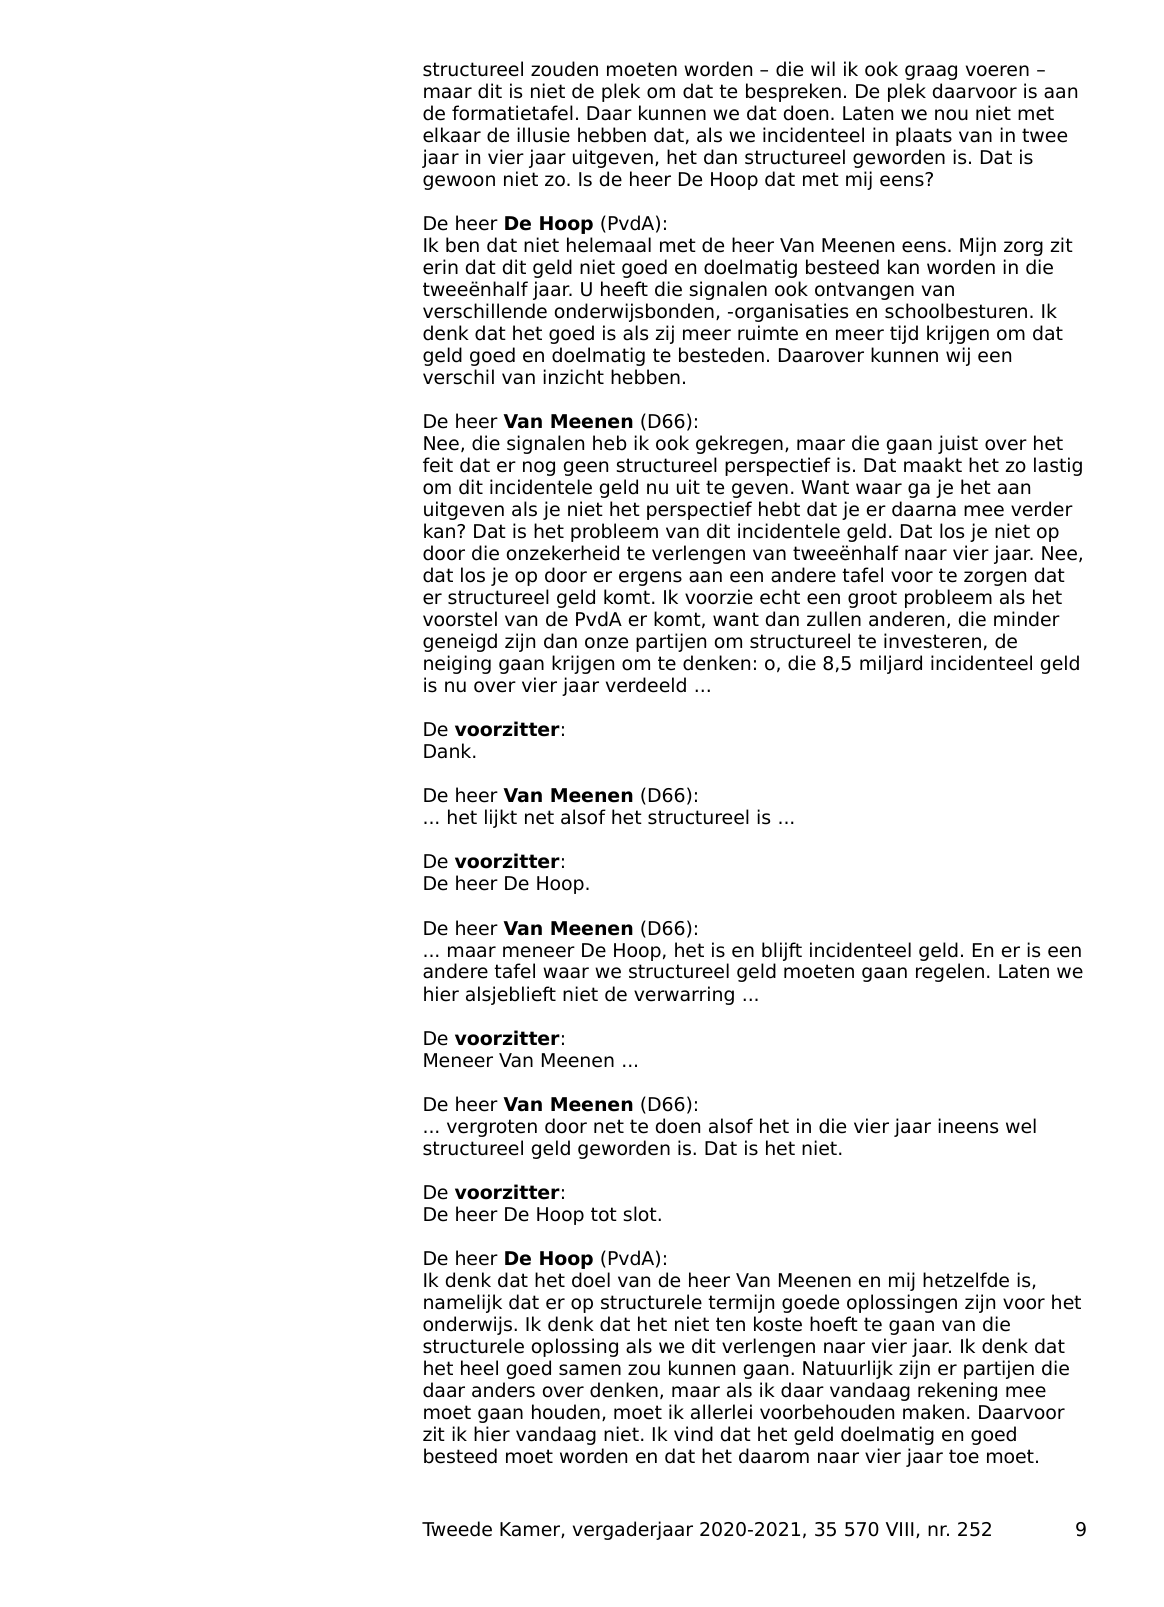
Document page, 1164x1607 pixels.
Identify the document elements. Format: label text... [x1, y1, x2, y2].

text De heer Van Meenen (D66): [422, 785, 1087, 807]
text De heer Van Meenen (D66): [422, 917, 1087, 939]
text De voorzitter: [422, 851, 1087, 873]
text De voorzitter: [422, 1028, 1087, 1049]
text ... het lijkt net alsof het structureel is ... [422, 807, 1087, 829]
text Nee, die signalen heb ik ook gekregen, maar die gaan juist over het feit dat er nog geen structureel perspectief is. Dat maakt het zo lastig om dit incidentele geld nu uit te geven. Want waar ga je het aan uitgeven als je niet het perspectief hebt dat je er daarna mee verder kan? Dat is het probleem van dit incidentele geld. Dat los je niet op door die onzekerheid te verlengen van tweeënhalf naar vier jaar. Nee, dat los je op door er ergens aan een andere tafel voor te zorgen dat er structureel geld komt. Ik voorzie echt een groot probleem als het voorstel van de PvdA er komt, want dan zullen anderen, die minder geneigd zijn dan onze partijen om structureel te investeren, de neiging gaan krijgen om te denken: o, die 8,5 miljard incidenteel geld is nu over vier jaar verdeeld ... [422, 433, 1087, 697]
text De heer De Hoop (PvdA): [422, 1248, 1087, 1270]
text structureel zouden moeten worden – die wil ik ook graag voeren – maar dit is niet de plek om dat te bespreken. De plek daarvoor is aan de formatietafel. Daar kunnen we dat doen. Laten we nou niet met elkaar de illusie hebben dat, als we incidenteel in plaats van in twee jaar in vier jaar uitgeven, het dan structureel geworden is. Dat is gewoon niet zo. Is de heer De Hoop dat met mij eens? [422, 59, 1087, 191]
text De heer De Hoop. [422, 873, 1087, 895]
text De voorzitter: [422, 1182, 1087, 1204]
text De heer Van Meenen (D66): [422, 1094, 1087, 1116]
text De voorzitter: [422, 719, 1087, 741]
text Ik denk dat het doel van de heer Van Meenen en mij hetzelfde is, namelijk dat er op structurele termijn goede oplossingen zijn voor het onderwijs. Ik denk dat het niet ten koste hoeft te gaan van die structurele oplossing als we dit verlengen naar vier jaar. Ik denk dat het heel goed samen zou kunnen gaan. Natuurlijk zijn er partijen die daar anders over denken, maar als ik daar vandaag rekening mee moet gaan houden, moet ik allerlei voorbehouden maken. Daarvoor zit ik hier vandaag niet. Ik vind dat het geld doelmatig en goed besteed moet worden en dat het daarom naar vier jaar toe moet. [422, 1270, 1087, 1468]
text De heer De Hoop tot slot. [422, 1204, 1087, 1226]
text ... vergroten door net te doen alsof het in die vier jaar ineens wel structureel geld geworden is. Dat is het niet. [422, 1116, 1087, 1160]
text Dank. [422, 741, 1087, 763]
text Meneer Van Meenen ... [422, 1049, 1087, 1072]
text Ik ben dat niet helemaal met de heer Van Meenen eens. Mijn zorg zit erin dat dit geld niet goed en doelmatig besteed kan worden in die tweeënhalf jaar. U heeft die signalen ook ontvangen van verschillende onderwijsbonden, -organisaties en schoolbesturen. Ik denk dat het goed is als zij meer ruimte en meer tijd krijgen om dat geld goed en doelmatig te besteden. Daarover kunnen wij een verschil van inzicht hebben. [422, 235, 1087, 389]
text De heer De Hoop (PvdA): [422, 213, 1087, 235]
text ... maar meneer De Hoop, het is en blijft incidenteel geld. En er is een andere tafel waar we structureel geld moeten gaan regelen. Laten we hier alsjeblieft niet de verwarring ... [422, 939, 1087, 1005]
text De heer Van Meenen (D66): [422, 411, 1087, 433]
